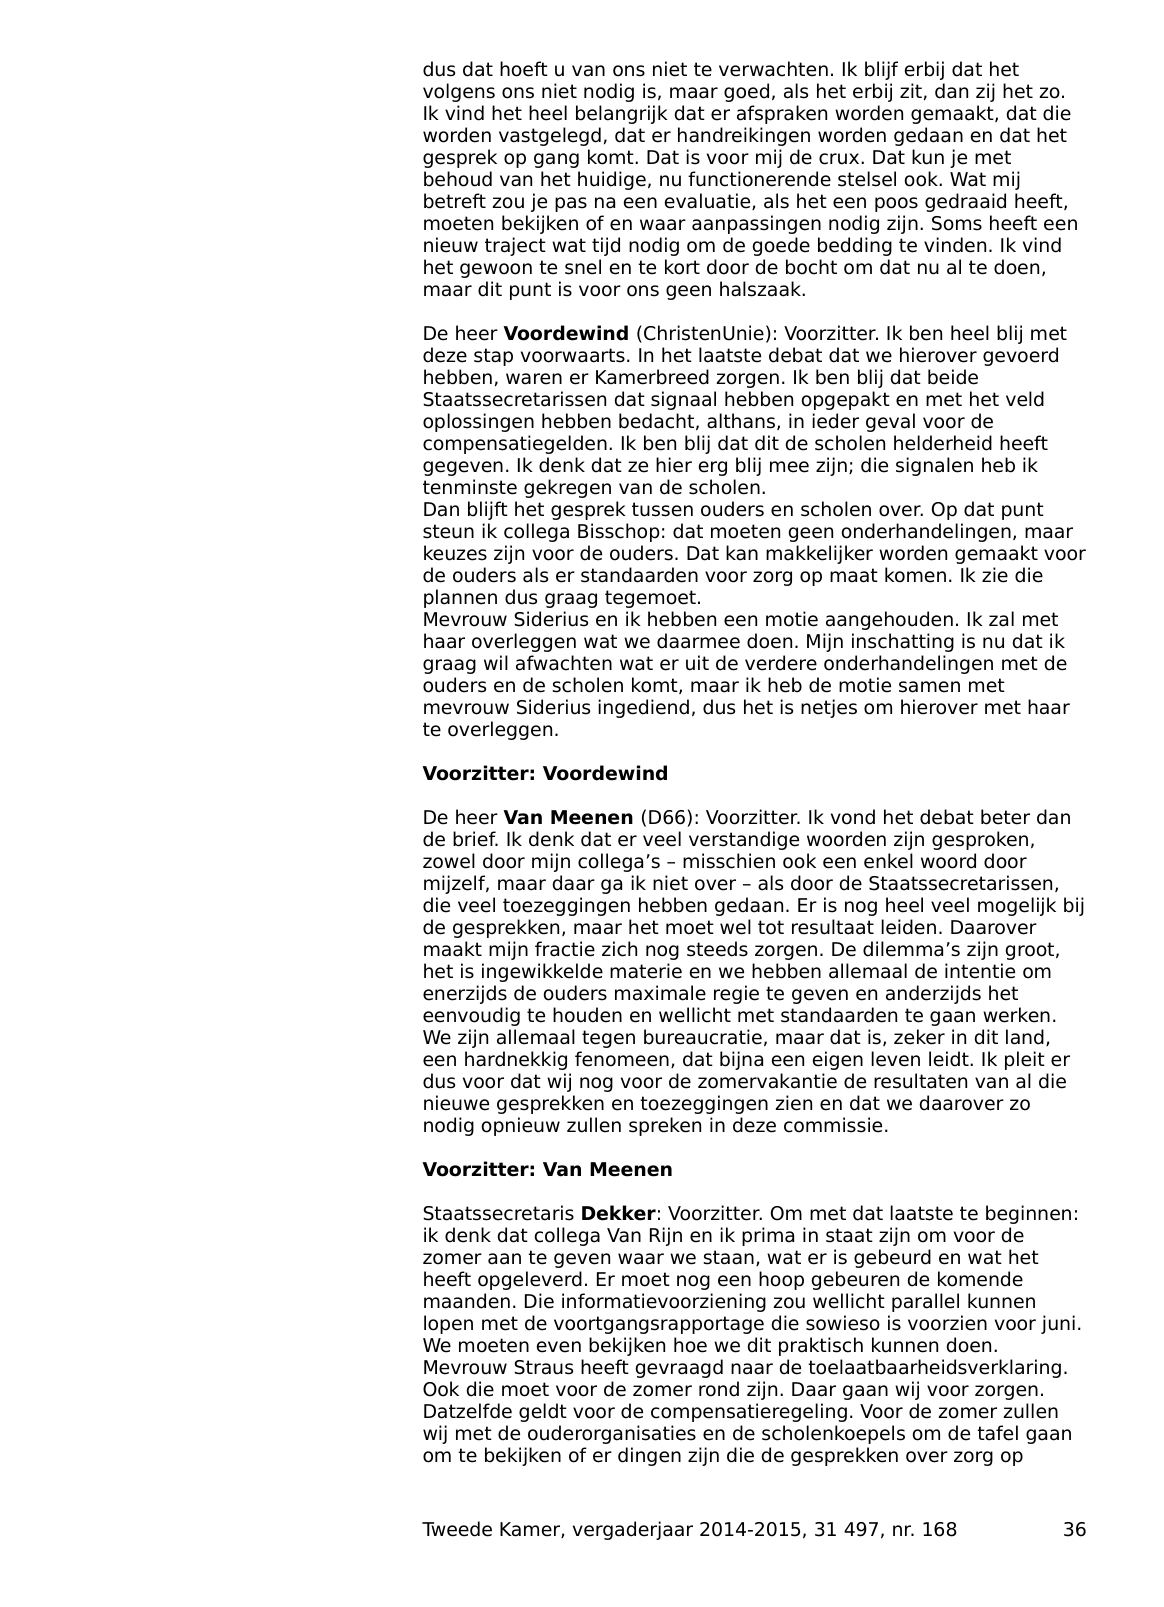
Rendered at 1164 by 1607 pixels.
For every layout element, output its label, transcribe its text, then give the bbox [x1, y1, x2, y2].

text dus dat hoeft u van ons niet te verwachten. Ik blijf erbij dat het volgens ons niet nodig is, maar goed, als het erbij zit, dan zij het zo. Ik vind het heel belangrijk dat er afspraken worden gemaakt, dat die worden vastgelegd, dat er handreikingen worden gedaan en dat het gesprek op gang komt. Dat is voor mij de crux. Dat kun je met behoud van het huidige, nu functionerende stelsel ook. Wat mij betreft zou je pas na een evaluatie, als het een poos gedraaid heeft, moeten bekijken of en waar aanpassingen nodig zijn. Soms heeft een nieuw traject wat tijd nodig om de goede bedding te vinden. Ik vind het gewoon te snel en te kort door de bocht om dat nu al te doen, maar dit punt is voor ons geen halszaak. [422, 59, 1087, 301]
text Mevrouw Siderius en ik hebben een motie aangehouden. Ik zal met haar overleggen wat we daarmee doen. Mijn inschatting is nu dat ik graag wil afwachten wat er uit de verdere onderhandelingen met de ouders en de scholen komt, maar ik heb de motie samen met mevrouw Siderius ingediend, dus het is netjes om hierover met haar te overleggen. [422, 609, 1087, 741]
text Dan blijft het gesprek tussen ouders en scholen over. Op dat punt steun ik collega Bisschop: dat moeten geen onderhandelingen, maar keuzes zijn voor de ouders. Dat kan makkelijker worden gemaakt voor de ouders als er standaarden voor zorg op maat komen. Ik zie die plannen dus graag tegemoet. [422, 499, 1087, 609]
text Staatssecretaris Dekker: Voorzitter. Om met dat laatste te beginnen: ik denk dat collega Van Rijn en ik prima in staat zijn om voor de zomer aan te geven waar we staan, wat er is gebeurd en wat het heeft opgeleverd. Er moet nog een hoop gebeuren de komende maanden. Die informatievoorziening zou wellicht parallel kunnen lopen met de voortgangsrapportage die sowieso is voorzien voor juni. We moeten even bekijken hoe we dit praktisch kunnen doen. [422, 1203, 1087, 1357]
text Voorzitter: Van Meenen [422, 1159, 1087, 1181]
text Voorzitter: Voordewind [422, 763, 1087, 785]
text Mevrouw Straus heeft gevraagd naar de toelaatbaarheidsverklaring. Ook die moet voor de zomer rond zijn. Daar gaan wij voor zorgen. Datzelfde geldt voor de compensatieregeling. Voor de zomer zullen wij met de ouderorganisaties en de scholenkoepels om de tafel gaan om te bekijken of er dingen zijn die de gesprekken over zorg op [422, 1357, 1087, 1467]
text De heer Voordewind (ChristenUnie): Voorzitter. Ik ben heel blij met deze stap voorwaarts. In het laatste debat dat we hierover gevoerd hebben, waren er Kamerbreed zorgen. Ik ben blij dat beide Staatssecretarissen dat signaal hebben opgepakt en met het veld oplossingen hebben bedacht, althans, in ieder geval voor de compensatiegelden. Ik ben blij dat dit de scholen helderheid heeft gegeven. Ik denk dat ze hier erg blij mee zijn; die signalen heb ik tenminste gekregen van de scholen. [422, 323, 1087, 499]
text De heer Van Meenen (D66): Voorzitter. Ik vond het debat beter dan de brief. Ik denk dat er veel verstandige woorden zijn gesproken, zowel door mijn collega’s – misschien ook een enkel woord door mijzelf, maar daar ga ik niet over – als door de Staatssecretarissen, die veel toezeggingen hebben gedaan. Er is nog heel veel mogelijk bij de gesprekken, maar het moet wel tot resultaat leiden. Daarover maakt mijn fractie zich nog steeds zorgen. De dilemma’s zijn groot, het is ingewikkelde materie en we hebben allemaal de intentie om enerzijds de ouders maximale regie te geven en anderzijds het eenvoudig te houden en wellicht met standaarden te gaan werken. We zijn allemaal tegen bureaucratie, maar dat is, zeker in dit land, een hardnekkig fenomeen, dat bijna een eigen leven leidt. Ik pleit er dus voor dat wij nog voor de zomervakantie de resultaten van al die nieuwe gesprekken en toezeggingen zien en dat we daarover zo nodig opnieuw zullen spreken in deze commissie. [422, 807, 1087, 1137]
